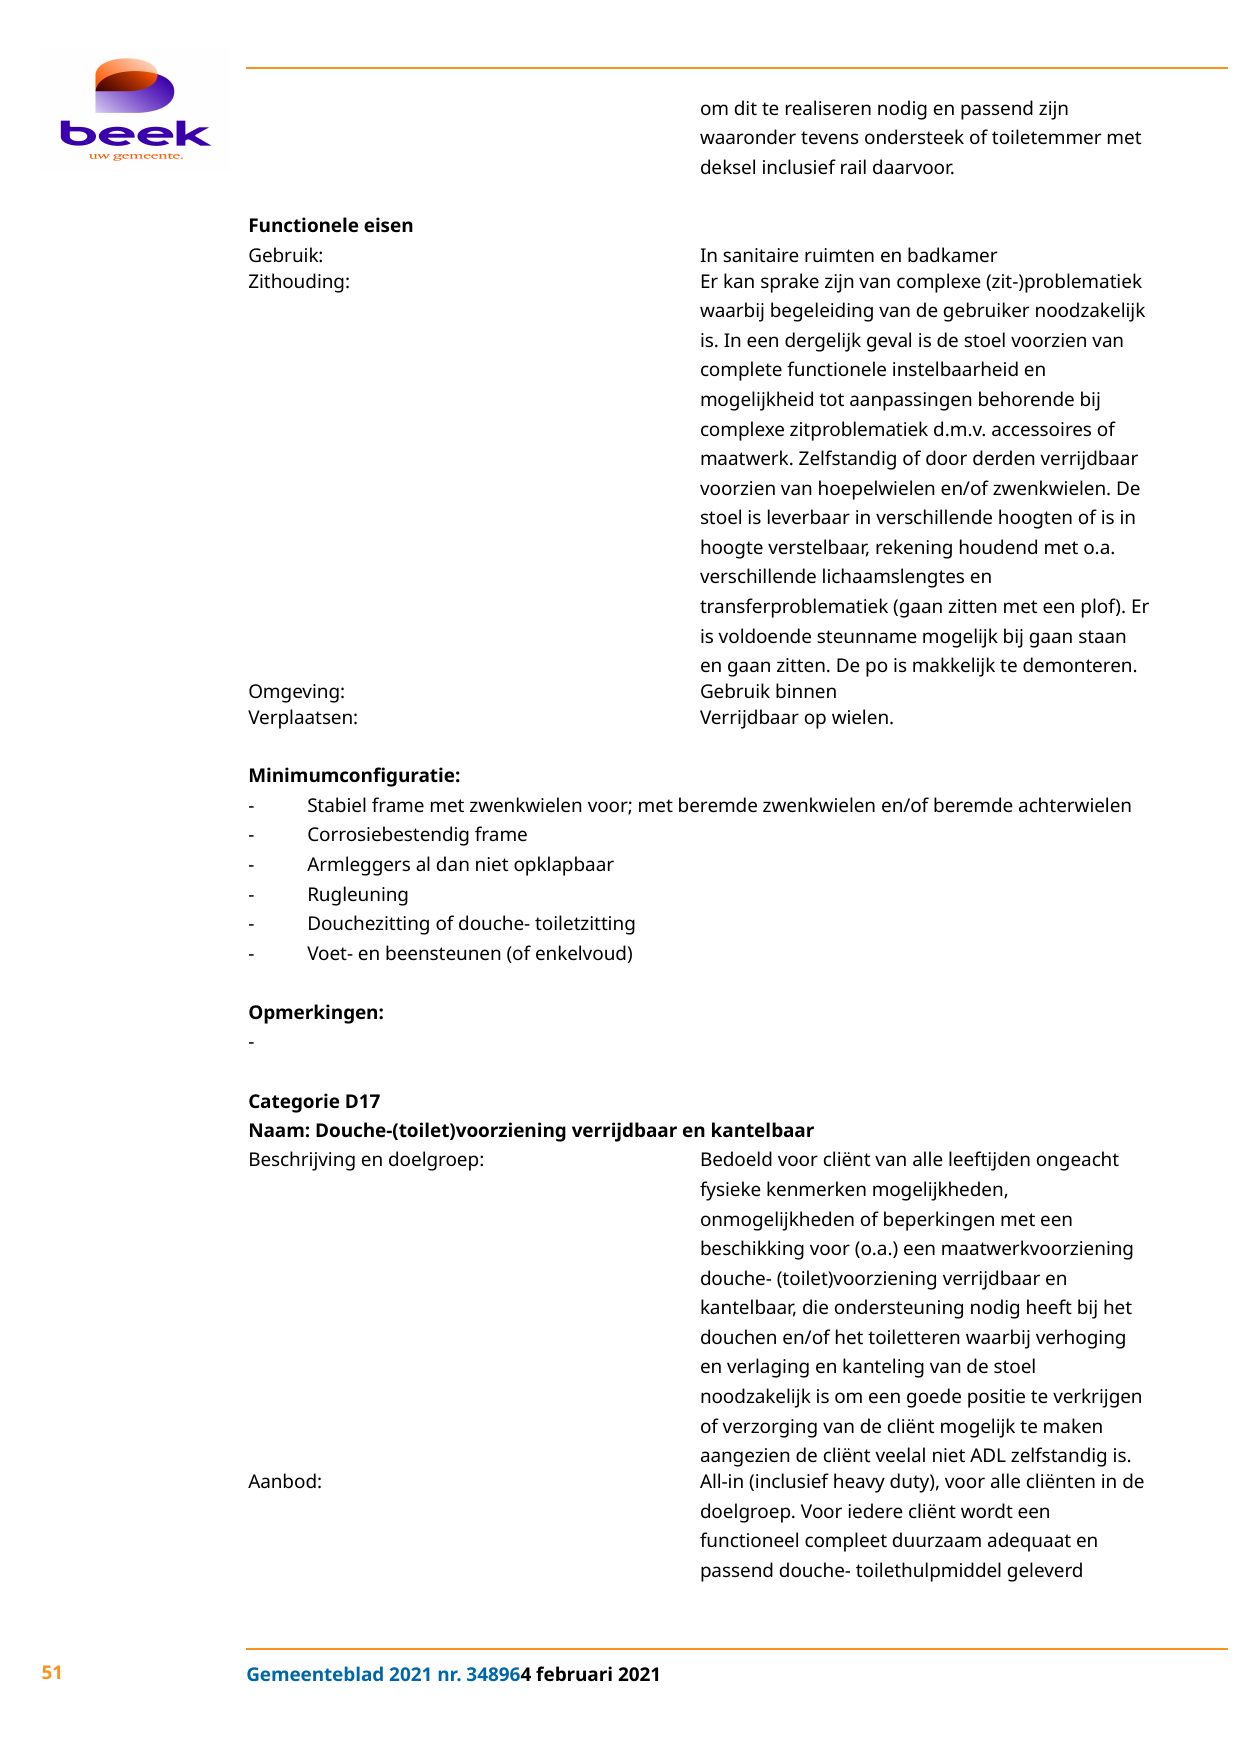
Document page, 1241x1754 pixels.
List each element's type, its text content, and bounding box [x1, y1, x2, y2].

list Voet- en beensteunen (of enkelvoud) [248, 940, 1152, 966]
list Armleggers al dan niet opklapbaar [248, 851, 1152, 877]
text Functionele eisen [248, 212, 1152, 238]
text Minimumconfiguratie: [248, 762, 1152, 788]
table_cell Aanbod: [248, 1468, 700, 1583]
table_cell Er kan sprake zijn van complexe (zit-)problematiek waarbij begeleiding van de gebruiker noodzakelijk is. In een dergelijk geval is de stoel voorzien van complete functionele instelbaarheid en mogelijkheid tot aanpassingen behorende bij complexe zitproblematiek d.m.v. accessoires of maatwerk. Zelfstandig of door derden verrijdbaar voorzien van hoepelwielen en/of zwenkwielen. De stoel is leverbaar in verschillende hoogten of is in hoogte verstelbaar, rekening houdend met o.a. verschillende lichaamslengtes en transferproblematiek (gaan zitten met een plof). Er is voldoende steunname mogelijk bij gaan staan en gaan zitten. De po is makkelijk te demonteren. [700, 268, 1152, 678]
table_cell [248, 95, 700, 180]
text Opmerkingen: [248, 999, 1152, 1025]
picture [41, 47, 231, 172]
table_header Bedoeld voor cliënt van alle leeftijden ongeacht fysieke kenmerken mogelijkheden, onmogelijkheden of beperkingen met een beschikking voor (o.a.) een maatwerkvoorziening douche- (toilet)voorziening verrijdbaar en kantelbaar, die ondersteuning nodig heeft bij het douchen en/of het toiletteren waarbij verhoging en verlaging en kanteling van de stoel noodzakelijk is om een goede positie te verkrijgen of verzorging van de cliënt mogelijk te maken aangezien de cliënt veelal niet ADL zelfstandig is. [700, 1147, 1152, 1468]
table_cell om dit te realiseren nodig en passend zijn waaronder tevens ondersteek of toiletemmer met deksel inclusief rail daarvoor. [700, 95, 1152, 180]
table_cell Verrijdbaar op wielen. [700, 704, 1152, 730]
list Stabiel frame met zwenkwielen voor; met beremde zwenkwielen en/of beremde achterwielen [248, 792, 1152, 818]
list Douchezitting of douche- toiletzitting [248, 910, 1152, 936]
table_header Beschrijving en doelgroep: [248, 1147, 700, 1468]
table_cell All-in (inclusief heavy duty), voor alle cliënten in de doelgroep. Voor iedere cliënt wordt een functioneel compleet duurzaam adequaat en passend douche- toilethulpmiddel geleverd [700, 1468, 1152, 1583]
table_cell Gebruik binnen [700, 678, 1152, 704]
list Rugleuning [248, 881, 1152, 907]
table_cell Omgeving: [248, 678, 700, 704]
table_cell Zithouding: [248, 268, 700, 678]
text Naam: Douche-(toilet)voorziening verrijdbaar en kantelbaar [248, 1117, 1152, 1143]
table_header Categorie D17 [248, 1088, 1152, 1114]
table_header Gebruik: [248, 242, 700, 268]
list Corrosiebestendig frame [248, 822, 1152, 847]
table_header In sanitaire ruimten en badkamer [700, 242, 1152, 268]
table_cell Verplaatsen: [248, 704, 700, 730]
